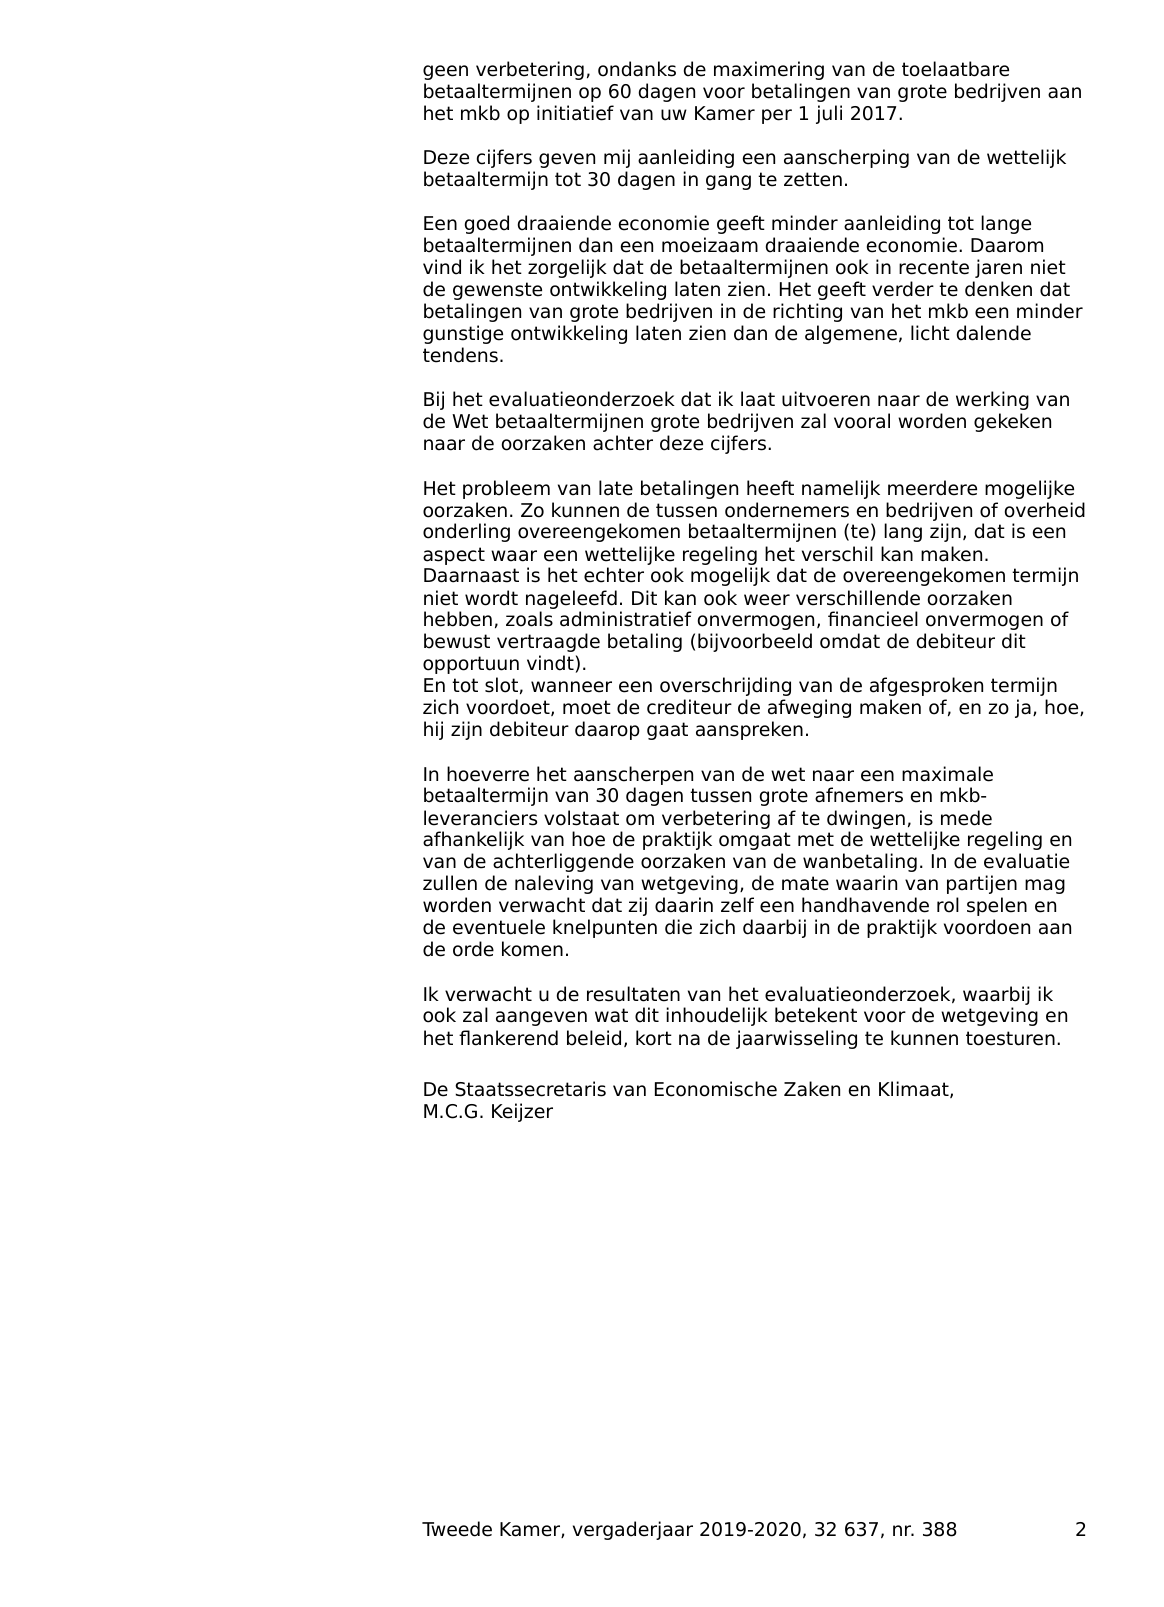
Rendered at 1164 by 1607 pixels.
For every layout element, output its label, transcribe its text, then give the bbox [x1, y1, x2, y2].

text Deze cijfers geven mij aanleiding een aanscherping van de wettelijk betaaltermijn tot 30 dagen in gang te zetten. [422, 147, 1087, 191]
text Ik verwacht u de resultaten van het evaluatieonderzoek, waarbij ik ook zal aangeven wat dit inhoudelijk betekent voor de wetgeving en het flankerend beleid, kort na de jaarwisseling te kunnen toesturen. [422, 983, 1087, 1049]
text En tot slot, wanneer een overschrijding van de afgesproken termijn zich voordoet, moet de crediteur de afweging maken of, en zo ja, hoe, hij zijn debiteur daarop gaat aanspreken. [422, 675, 1087, 741]
text geen verbetering, ondanks de maximering van de toelaatbare betaaltermijnen op 60 dagen voor betalingen van grote bedrijven aan het mkb op initiatief van uw Kamer per 1 juli 2017. [422, 59, 1087, 125]
text Het probleem van late betalingen heeft namelijk meerdere mogelijke oorzaken. Zo kunnen de tussen ondernemers en bedrijven of overheid onderling overeengekomen betaaltermijnen (te) lang zijn, dat is een aspect waar een wettelijke regeling het verschil kan maken. Daarnaast is het echter ook mogelijk dat de overeengekomen termijn niet wordt nageleefd. Dit kan ook weer verschillende oorzaken hebben, zoals administratief onvermogen, financieel onvermogen of bewust vertraagde betaling (bijvoorbeeld omdat de debiteur dit opportuun vindt). [422, 477, 1087, 675]
text De Staatssecretaris van Economische Zaken en Klimaat, M.C.G. Keijzer [422, 1079, 1087, 1123]
text In hoeverre het aanscherpen van de wet naar een maximale betaaltermijn van 30 dagen tussen grote afnemers en mkb-leveranciers volstaat om verbetering af te dwingen, is mede afhankelijk van hoe de praktijk omgaat met de wettelijke regeling en van de achterliggende oorzaken van de wanbetaling. In de evaluatie zullen de naleving van wetgeving, de mate waarin van partijen mag worden verwacht dat zij daarin zelf een handhavende rol spelen en de eventuele knelpunten die zich daarbij in de praktijk voordoen aan de orde komen. [422, 763, 1087, 961]
text Een goed draaiende economie geeft minder aanleiding tot lange betaaltermijnen dan een moeizaam draaiende economie. Daarom vind ik het zorgelijk dat de betaaltermijnen ook in recente jaren niet de gewenste ontwikkeling laten zien. Het geeft verder te denken dat betalingen van grote bedrijven in de richting van het mkb een minder gunstige ontwikkeling laten zien dan de algemene, licht dalende tendens. [422, 213, 1087, 367]
text Bij het evaluatieonderzoek dat ik laat uitvoeren naar de werking van de Wet betaaltermijnen grote bedrijven zal vooral worden gekeken naar de oorzaken achter deze cijfers. [422, 389, 1087, 455]
